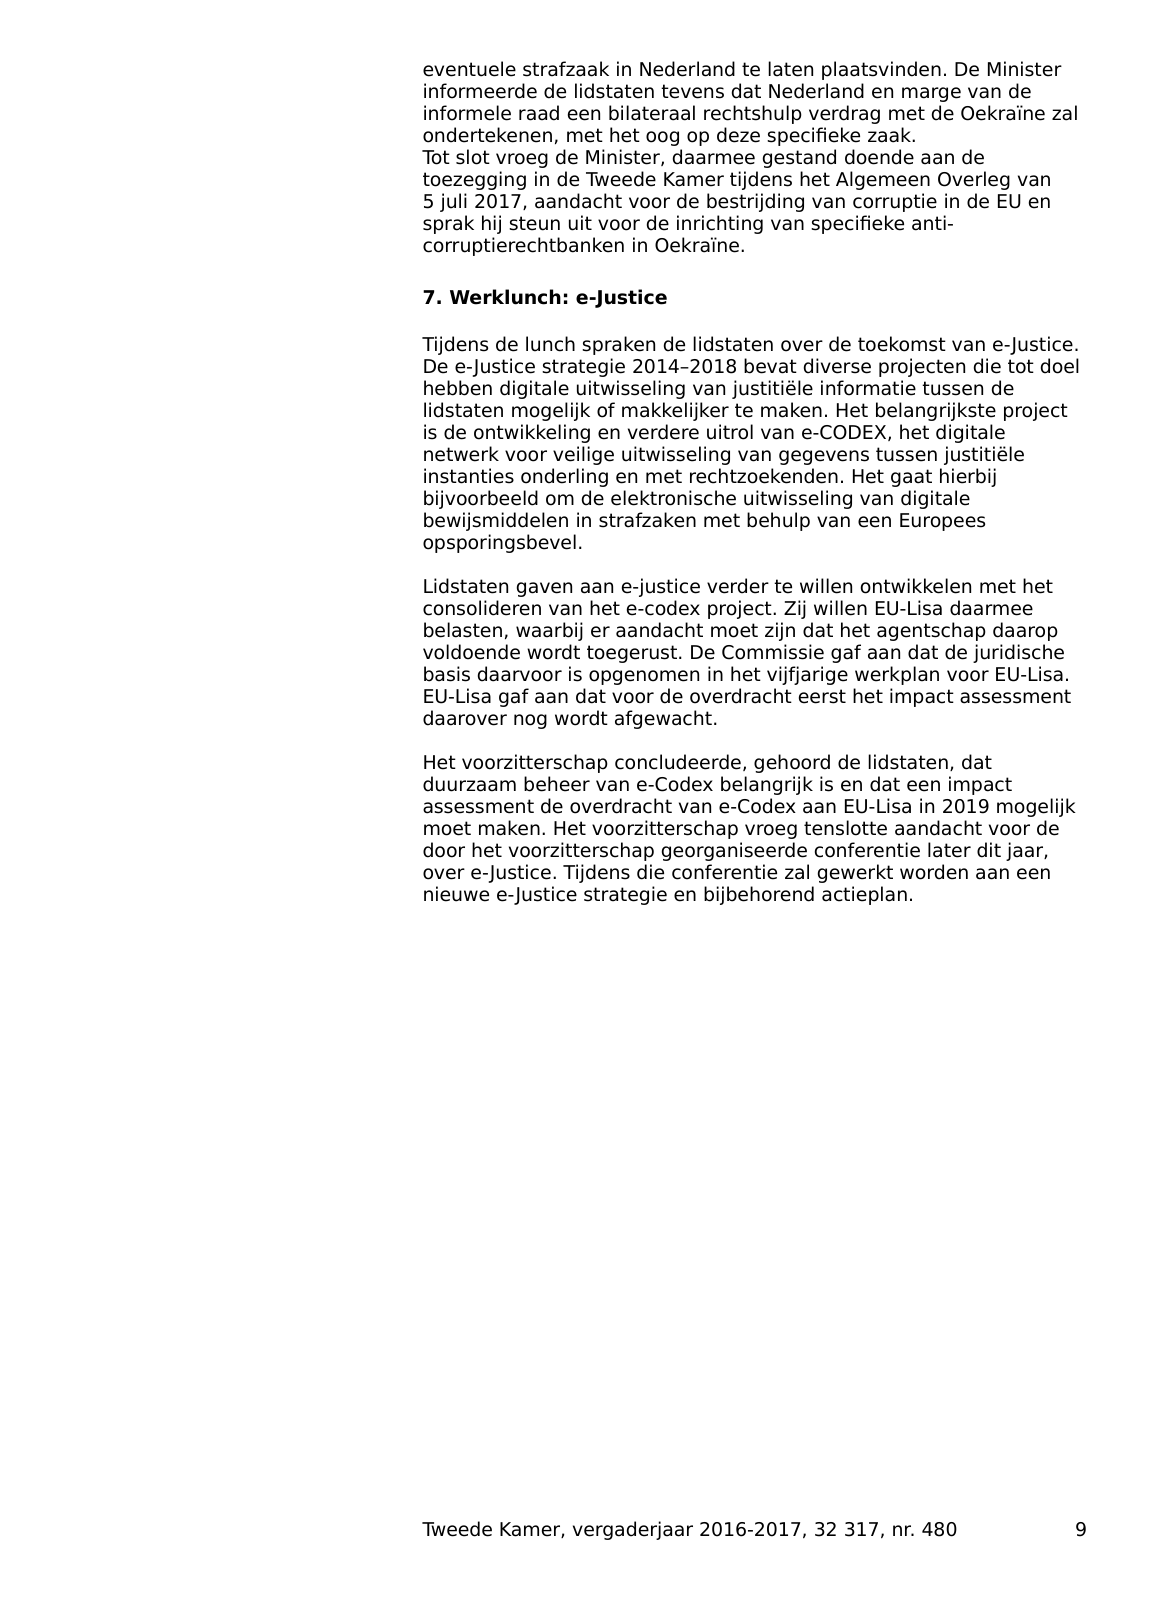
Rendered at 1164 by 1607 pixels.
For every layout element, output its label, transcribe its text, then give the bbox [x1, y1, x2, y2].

subtitle 7. Werklunch: e-Justice [422, 287, 1087, 309]
text Het voorzitterschap concludeerde, gehoord de lidstaten, dat duurzaam beheer van e-Codex belangrijk is en dat een impact assessment de overdracht van e-Codex aan EU-Lisa in 2019 mogelijk moet maken. Het voorzitterschap vroeg tenslotte aandacht voor de door het voorzitterschap georganiseerde conferentie later dit jaar, over e-Justice. Tijdens die conferentie zal gewerkt worden aan een nieuwe e-Justice strategie en bijbehorend actieplan. [422, 752, 1087, 906]
text Tot slot vroeg de Minister, daarmee gestand doende aan de toezegging in de Tweede Kamer tijdens het Algemeen Overleg van 5 juli 2017, aandacht voor de bestrijding van corruptie in de EU en sprak hij steun uit voor de inrichting van specifieke anti-corruptierechtbanken in Oekraïne. [422, 147, 1087, 257]
text Tijdens de lunch spraken de lidstaten over de toekomst van e-Justice. De e-Justice strategie 2014–2018 bevat diverse projecten die tot doel hebben digitale uitwisseling van justitiële informatie tussen de lidstaten mogelijk of makkelijker te maken. Het belangrijkste project is de ontwikkeling en verdere uitrol van e-CODEX, het digitale netwerk voor veilige uitwisseling van gegevens tussen justitiële instanties onderling en met rechtzoekenden. Het gaat hierbij bijvoorbeeld om de elektronische uitwisseling van digitale bewijsmiddelen in strafzaken met behulp van een Europees opsporingsbevel. [422, 334, 1087, 554]
text Lidstaten gaven aan e-justice verder te willen ontwikkelen met het consolideren van het e-codex project. Zij willen EU-Lisa daarmee belasten, waarbij er aandacht moet zijn dat het agentschap daarop voldoende wordt toegerust. De Commissie gaf aan dat de juridische basis daarvoor is opgenomen in het vijfjarige werkplan voor EU-Lisa. EU-Lisa gaf aan dat voor de overdracht eerst het impact assessment daarover nog wordt afgewacht. [422, 576, 1087, 730]
text eventuele strafzaak in Nederland te laten plaatsvinden. De Minister informeerde de lidstaten tevens dat Nederland en marge van de informele raad een bilateraal rechtshulp verdrag met de Oekraïne zal ondertekenen, met het oog op deze specifieke zaak. [422, 59, 1087, 147]
